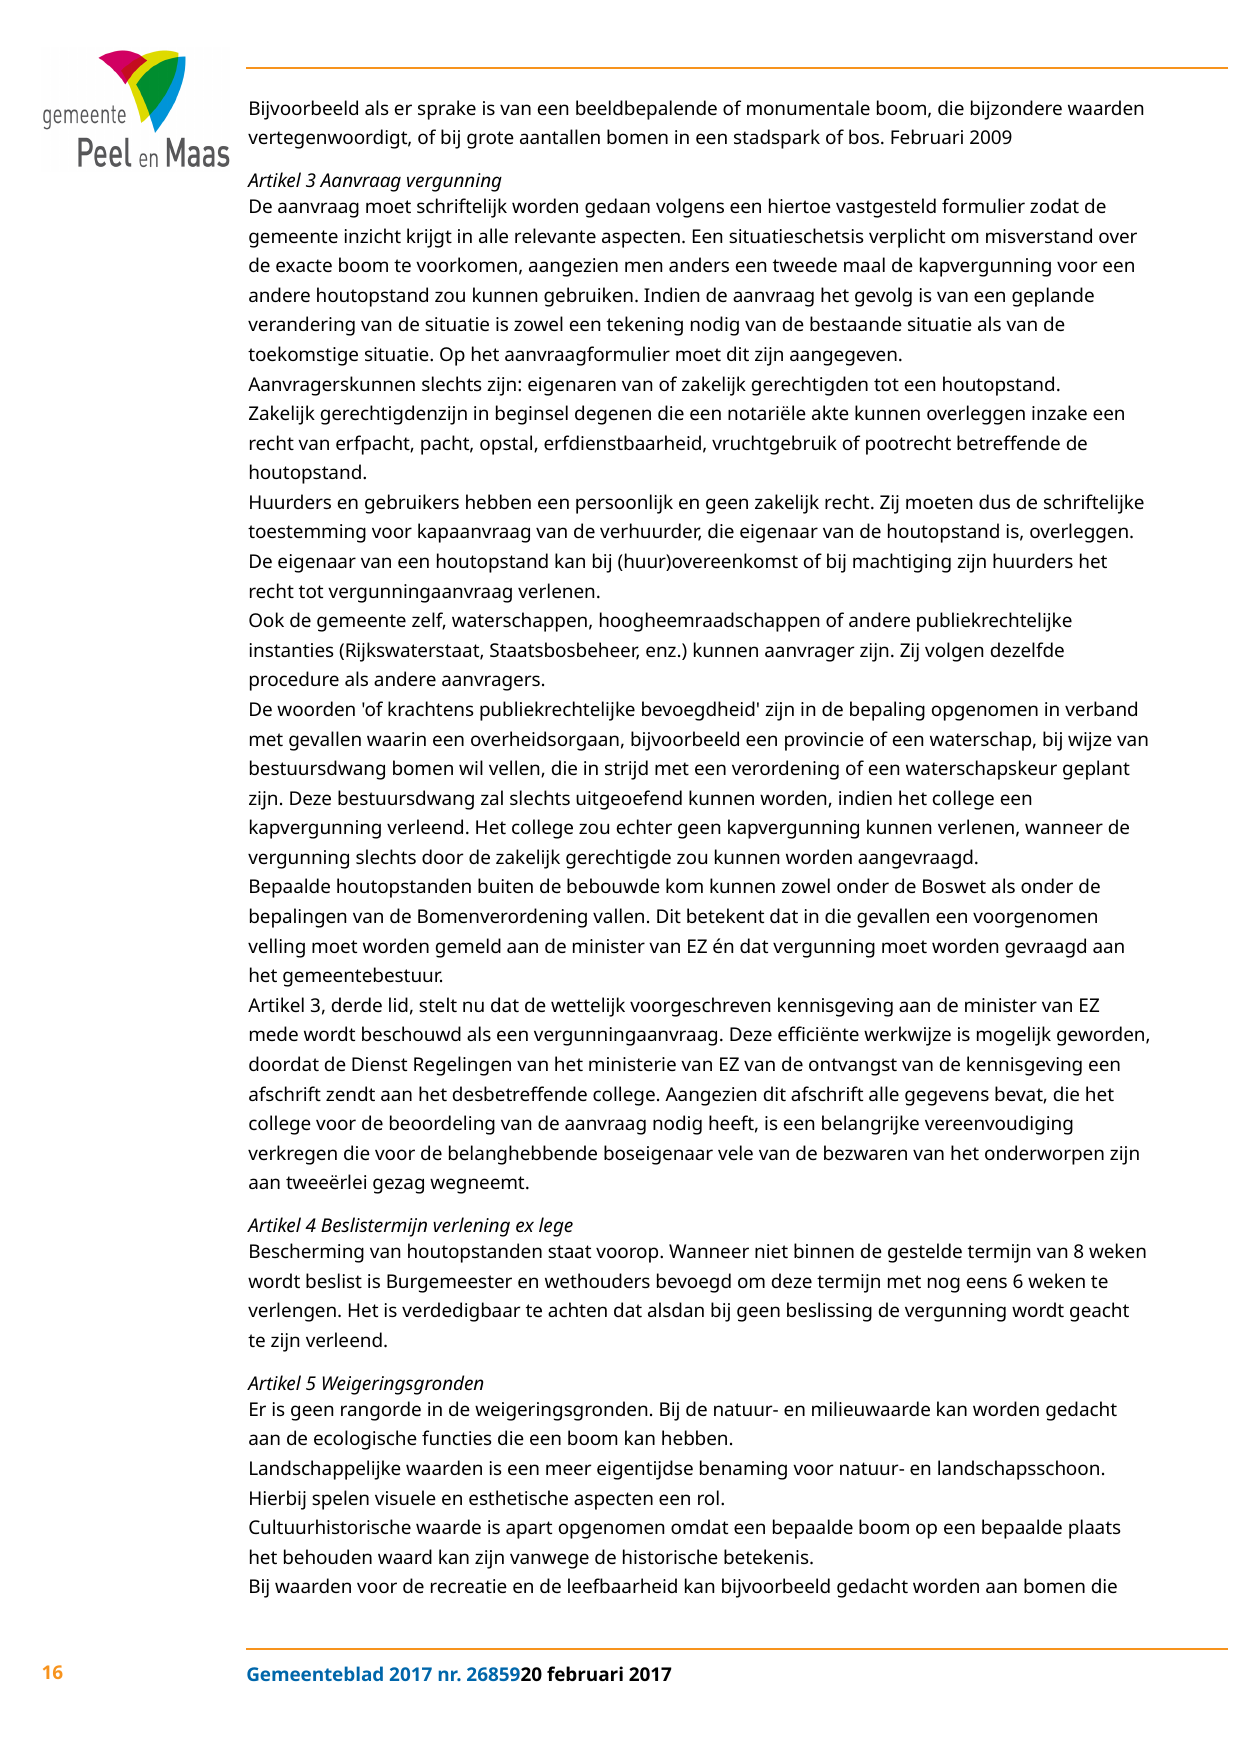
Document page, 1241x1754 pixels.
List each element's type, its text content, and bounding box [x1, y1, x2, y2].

text Zakelijk gerechtigdenzijn in beginsel degenen die een notariële akte kunnen overleggen inzake een recht van erfpacht, pacht, opstal, erfdienstbaarheid, vruchtgebruik of pootrecht betreffende de houtopstand. [248, 400, 1152, 485]
text Artikel 4 Beslistermijn verlening ex lege [248, 1213, 1152, 1238]
text Artikel 3 Aanvraag vergunning [248, 167, 1152, 193]
text Er is geen rangorde in de weigeringsgronden. Bij de natuur- en milieuwaarde kan worden gedacht aan de ecologische functies die een boom kan hebben. [248, 1396, 1152, 1451]
text Artikel 5 Weigeringsgronden [248, 1370, 1152, 1396]
text Ook de gemeente zelf, waterschappen, hoogheemraadschappen of andere publiekrechtelijke instanties (Rijkswaterstaat, Staatsbosbeheer, enz.) kunnen aanvrager zijn. Zij volgen dezelfde procedure als andere aanvragers. [248, 607, 1152, 692]
text Bijvoorbeeld als er sprake is van een beeldbepalende of monumentale boom, die bijzondere waarden vertegenwoordigt, of bij grote aantallen bomen in een stadspark of bos. Februari 2009 [248, 95, 1152, 150]
picture [41, 47, 231, 172]
text Artikel 3, derde lid, stelt nu dat de wettelijk voorgeschreven kennisgeving aan de minister van EZ mede wordt beschouwd als een vergunningaanvraag. Deze efficiënte werkwijze is mogelijk geworden, doordat de Dienst Regelingen van het ministerie van EZ van de ontvangst van de kennisgeving een afschrift zendt aan het desbetreffende college. Aangezien dit afschrift alle gegevens bevat, die het college voor de beoordeling van de aanvraag nodig heeft, is een belangrijke vereenvoudiging verkregen die voor de belanghebbende boseigenaar vele van de bezwaren van het onderworpen zijn aan tweeërlei gezag wegneemt. [248, 992, 1152, 1195]
text Aanvragerskunnen slechts zijn: eigenaren van of zakelijk gerechtigden tot een houtopstand. [248, 371, 1152, 396]
text Huurders en gebruikers hebben een persoonlijk en geen zakelijk recht. Zij moeten dus de schriftelijke toestemming voor kapaanvraag van de verhuurder, die eigenaar van de houtopstand is, overleggen. De eigenaar van een houtopstand kan bij (huur)overeenkomst of bij machtiging zijn huurders het recht tot vergunningaanvraag verlenen. [248, 489, 1152, 603]
text Landschappelijke waarden is een meer eigentijdse benaming voor natuur- en landschapsschoon. Hierbij spelen visuele en esthetische aspecten een rol. [248, 1455, 1152, 1510]
text De aanvraag moet schriftelijk worden gedaan volgens een hiertoe vastgesteld formulier zodat de gemeente inzicht krijgt in alle relevante aspecten. Een situatieschetsis verplicht om misverstand over de exacte boom te voorkomen, aangezien men anders een tweede maal de kapvergunning voor een andere houtopstand zou kunnen gebruiken. Indien de aanvraag het gevolg is van een geplande verandering van de situatie is zowel een tekening nodig van de bestaande situatie als van de toekomstige situatie. Op het aanvraagformulier moet dit zijn aangegeven. [248, 193, 1152, 367]
text Bescherming van houtopstanden staat voorop. Wanneer niet binnen de gestelde termijn van 8 weken wordt beslist is Burgemeester en wethouders bevoegd om deze termijn met nog eens 6 weken te verlengen. Het is verdedigbaar te achten dat alsdan bij geen beslissing de vergunning wordt geacht te zijn verleend. [248, 1238, 1152, 1353]
text Cultuurhistorische waarde is apart opgenomen omdat een bepaalde boom op een bepaalde plaats het behouden waard kan zijn vanwege de historische betekenis. [248, 1514, 1152, 1569]
text Bij waarden voor de recreatie en de leefbaarheid kan bijvoorbeeld gedacht worden aan bomen die [248, 1573, 1152, 1599]
text Bepaalde houtopstanden buiten de bebouwde kom kunnen zowel onder de Boswet als onder de bepalingen van de Bomenverordening vallen. Dit betekent dat in die gevallen een voorgenomen velling moet worden gemeld aan de minister van EZ én dat vergunning moet worden gevraagd aan het gemeentebestuur. [248, 874, 1152, 988]
text De woorden 'of krachtens publiekrechtelijke bevoegdheid' zijn in de bepaling opgenomen in verband met gevallen waarin een overheidsorgaan, bijvoorbeeld een provincie of een waterschap, bij wijze van bestuursdwang bomen wil vellen, die in strijd met een verordening of een waterschapskeur geplant zijn. Deze bestuursdwang zal slechts uitgeoefend kunnen worden, indien het college een kapvergunning verleend. Het college zou echter geen kapvergunning kunnen verlenen, wanneer de vergunning slechts door de zakelijk gerechtigde zou kunnen worden aangevraagd. [248, 696, 1152, 870]
